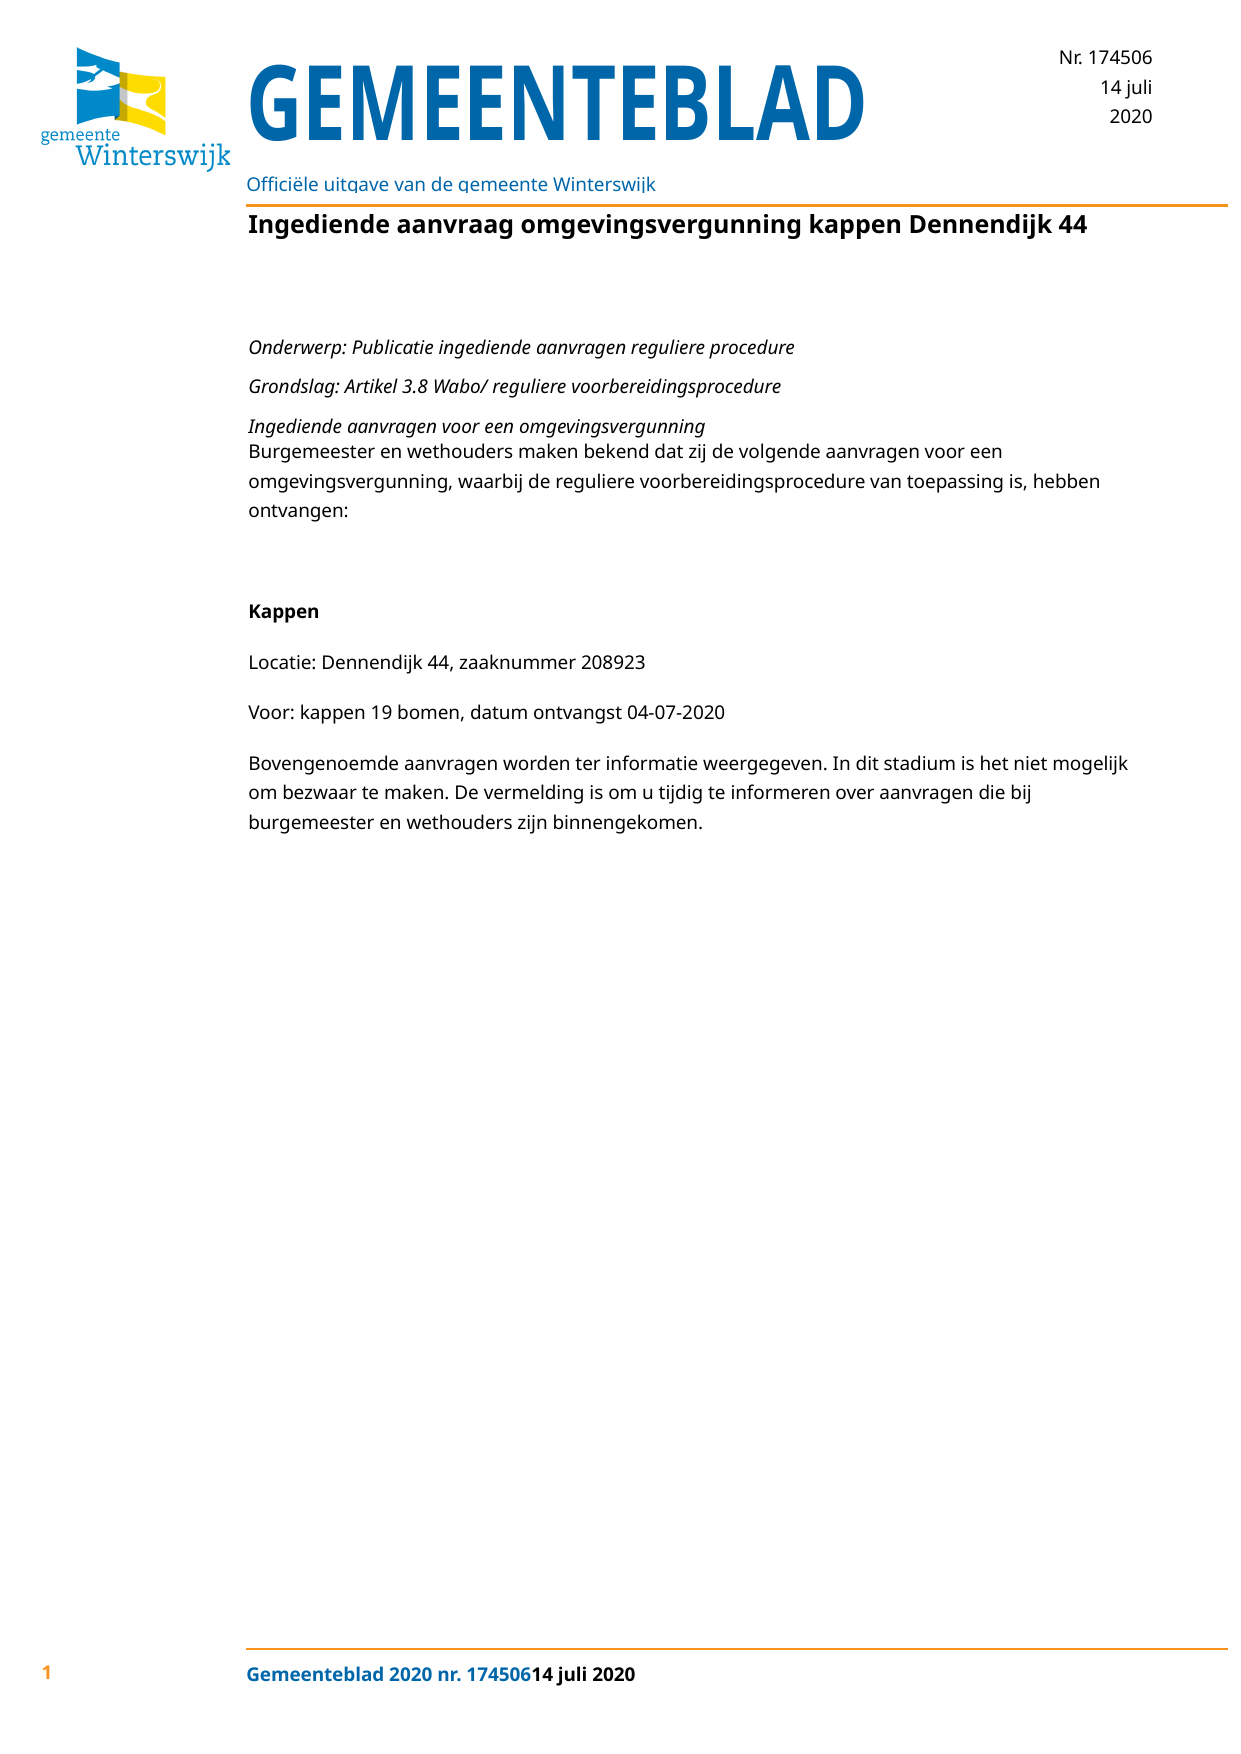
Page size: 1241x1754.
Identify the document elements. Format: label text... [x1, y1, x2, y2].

picture [41, 47, 231, 172]
text Bovengenoemde aanvragen worden ter informatie weergegeven. In dit stadium is het niet mogelijk om bezwaar te maken. De vermelding is om u tijdig te informeren over aanvragen die bij burgemeester en wethouders zijn binnengekomen. [248, 750, 1152, 835]
text Grondslag: Artikel 3.8 Wabo/ reguliere voorbereidingsprocedure [248, 373, 1152, 399]
text Onderwerp: Publicatie ingediende aanvragen reguliere procedure [248, 334, 1152, 360]
text Locatie: Dennendijk 44, zaaknummer 208923 [248, 649, 1152, 675]
text Voor: kappen 19 bomen, datum ontvangst 04-07-2020 [248, 699, 1152, 725]
text Ingediende aanvraag omgevingsvergunning kappen Dennendijk 44 [248, 207, 1152, 241]
text Ingediende aanvragen voor een omgevingsvergunning [248, 413, 1152, 438]
text Kappen [248, 598, 1152, 624]
text Burgemeester en wethouders maken bekend dat zij de volgende aanvragen voor een omgevingsvergunning, waarbij de reguliere voorbereidingsprocedure van toepassing is, hebben ontvangen: [248, 438, 1152, 523]
picture [225, 153, 231, 162]
